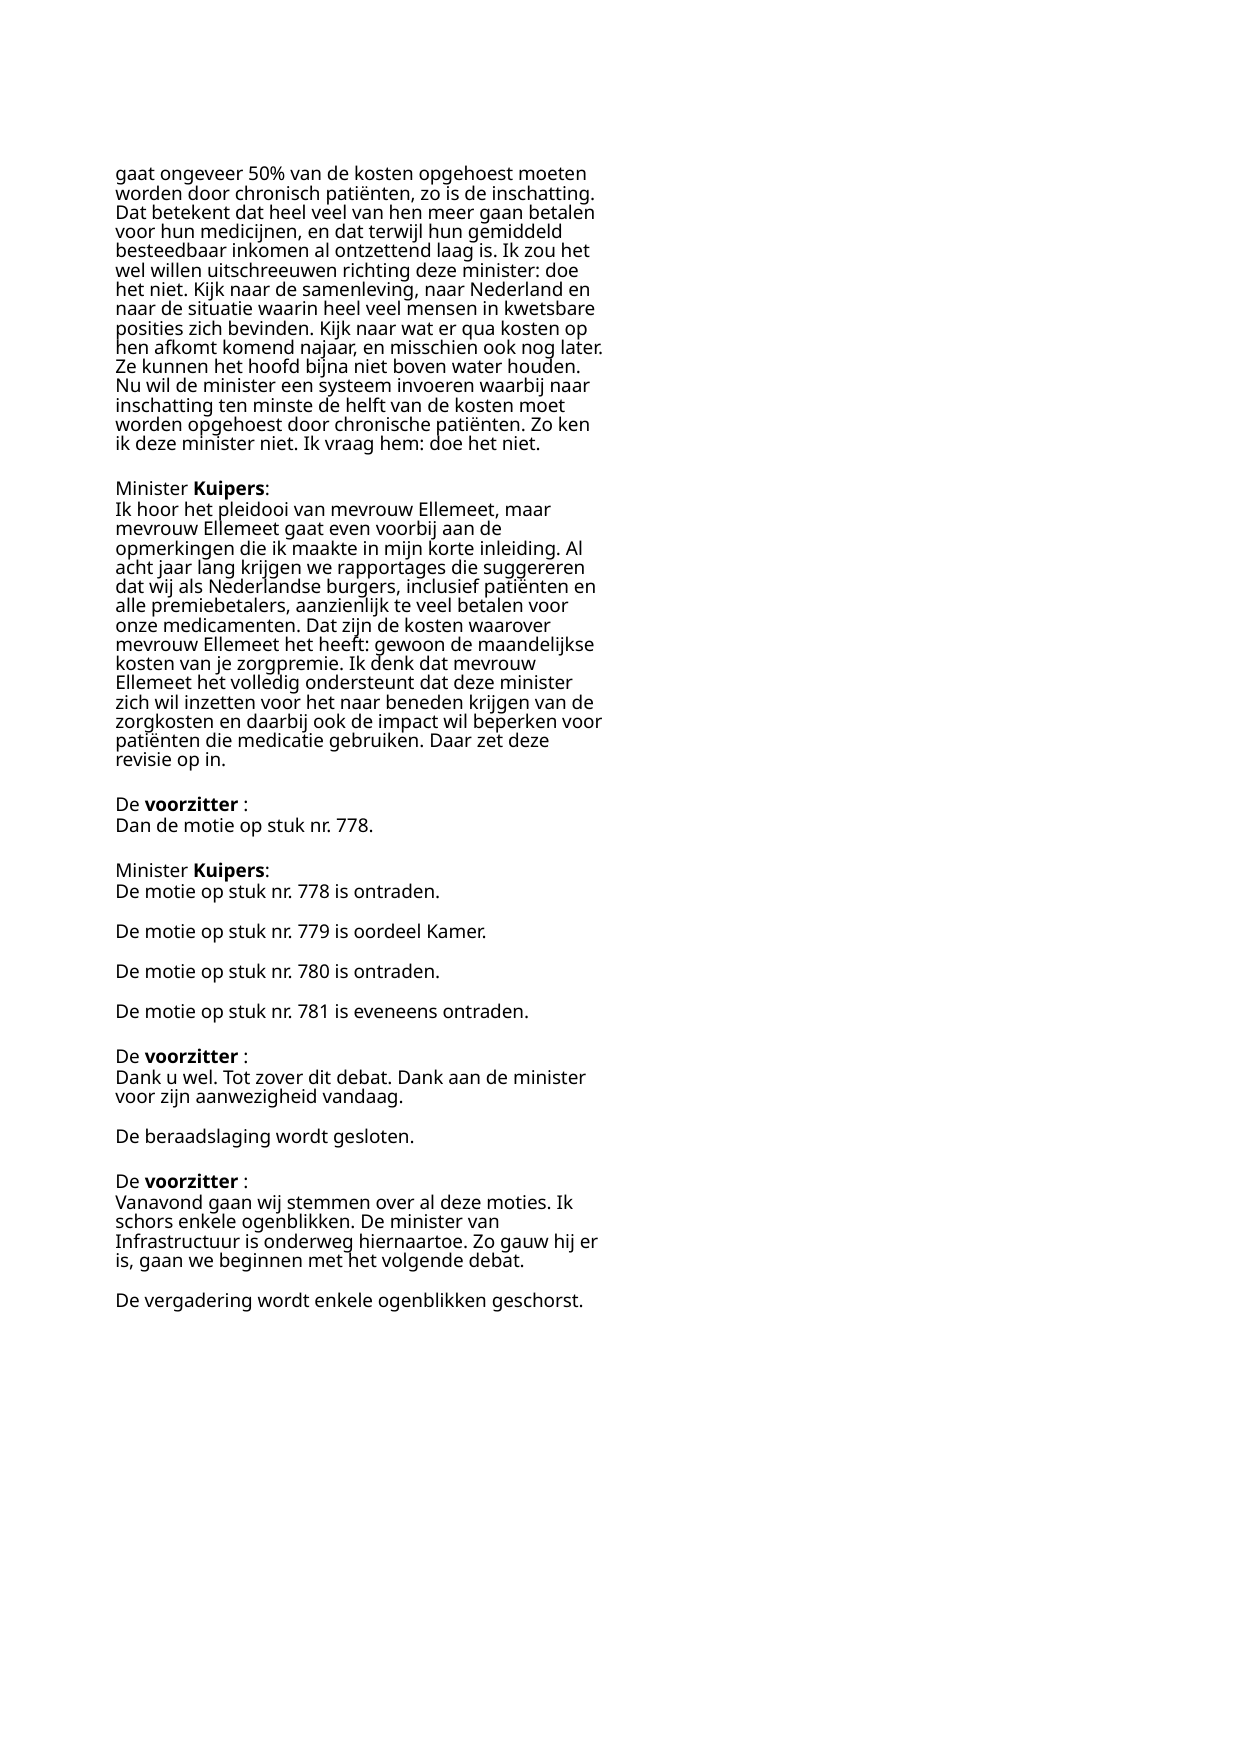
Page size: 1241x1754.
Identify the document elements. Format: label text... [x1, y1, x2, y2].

text De motie op stuk nr. 781 is eveneens ontraden. [115, 1003, 605, 1022]
text gaat ongeveer 50% van de kosten opgehoest moeten worden door chronisch patiënten, zo is de inschatting. Dat betekent dat heel veel van hen meer gaan betalen voor hun medicijnen, en dat terwijl hun gemiddeld besteedbaar inkomen al ontzettend laag is. Ik zou het wel willen uitschreeuwen richting deze minister: doe het niet. Kijk naar de samenleving, naar Nederland en naar de situatie waarin heel veel mensen in kwetsbare posities zich bevinden. Kijk naar wat er qua kosten op hen afkomt komend najaar, en misschien ook nog later. Ze kunnen het hoofd bijna niet boven water houden. Nu wil de minister een systeem invoeren waarbij naar inschatting ten minste de helft van de kosten moet worden opgehoest door chronische patiënten. Zo ken ik deze minister niet. Ik vraag hem: doe het niet. [115, 165, 605, 454]
text De voorzitter : [115, 792, 605, 817]
text Dank u wel. Tot zover dit debat. Dank aan de minister voor zijn aanwezigheid vandaag. [115, 1069, 605, 1107]
text De motie op stuk nr. 778 is ontraden. [115, 883, 605, 902]
text De voorzitter : [115, 1043, 605, 1069]
text De voorzitter : [115, 1168, 605, 1194]
text Dan de motie op stuk nr. 778. [115, 817, 605, 837]
text De vergadering wordt enkele ogenblikken geschorst. [115, 1292, 605, 1311]
text De motie op stuk nr. 780 is ontraden. [115, 963, 605, 982]
text Minister Kuipers: [115, 475, 605, 501]
text Ik hoor het pleidooi van mevrouw Ellemeet, maar mevrouw Ellemeet gaat even voorbij aan de opmerkingen die ik maakte in mijn korte inleiding. Al acht jaar lang krijgen we rapportages die suggereren dat wij als Nederlandse burgers, inclusief patiënten en alle premiebetalers, aanzienlijk te veel betalen voor onze medicamenten. Dat zijn de kosten waarover mevrouw Ellemeet het heeft: gewoon de maandelijkse kosten van je zorgpremie. Ik denk dat mevrouw Ellemeet het volledig ondersteunt dat deze minister zich wil inzetten voor het naar beneden krijgen van de zorgkosten en daarbij ook de impact wil beperken voor patiënten die medicatie gebruiken. Daar zet deze revisie op in. [115, 501, 605, 771]
text Vanavond gaan wij stemmen over al deze moties. Ik schors enkele ogenblikken. De minister van Infrastructuur is onderweg hiernaartoe. Zo gauw hij er is, gaan we beginnen met het volgende debat. [115, 1194, 605, 1271]
text De motie op stuk nr. 779 is oordeel Kamer. [115, 923, 605, 942]
text Minister Kuipers: [115, 857, 605, 883]
text De beraadslaging wordt gesloten. [115, 1128, 605, 1148]
